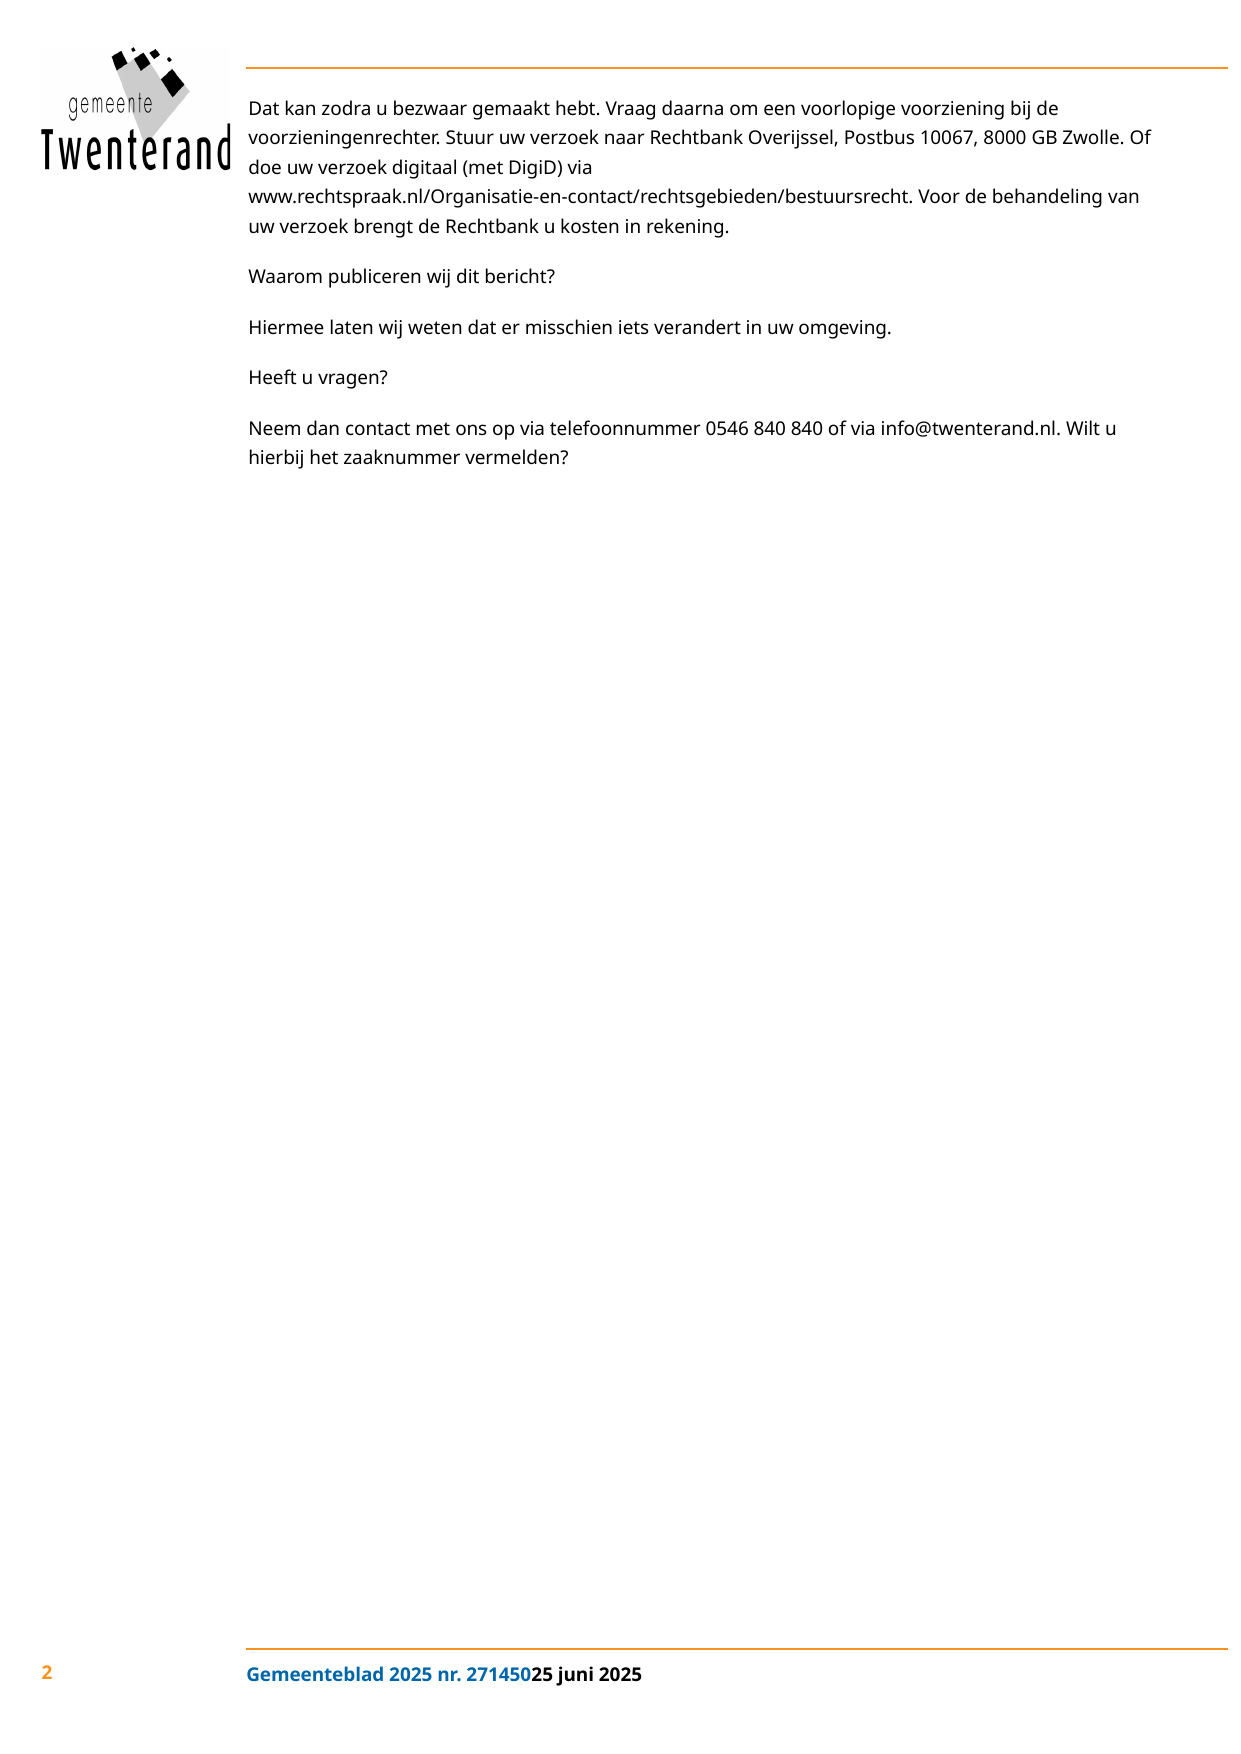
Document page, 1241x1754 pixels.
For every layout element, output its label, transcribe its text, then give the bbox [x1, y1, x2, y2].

text Neem dan contact met ons op via telefoonnummer 0546 840 840 of via info@twenterand.nl. Wilt u hierbij het zaaknummer vermelden? [248, 415, 1152, 470]
text Hiermee laten wij weten dat er misschien iets verandert in uw omgeving. [248, 314, 1152, 340]
text Heeft u vragen? [248, 364, 1152, 390]
text Waarom publiceren wij dit bericht? [248, 263, 1152, 289]
text Dat kan zodra u bezwaar gemaakt hebt. Vraag daarna om een voorlopige voorziening bij de voorzieningenrechter. Stuur uw verzoek naar Rechtbank Overijssel, Postbus 10067, 8000 GB Zwolle. Of doe uw verzoek digitaal (met DigiD) via www.rechtspraak.nl/Organisatie-en-contact/rechtsgebieden/bestuursrecht. Voor de behandeling van uw verzoek brengt de Rechtbank u kosten in rekening. [248, 95, 1152, 239]
picture [41, 47, 231, 172]
